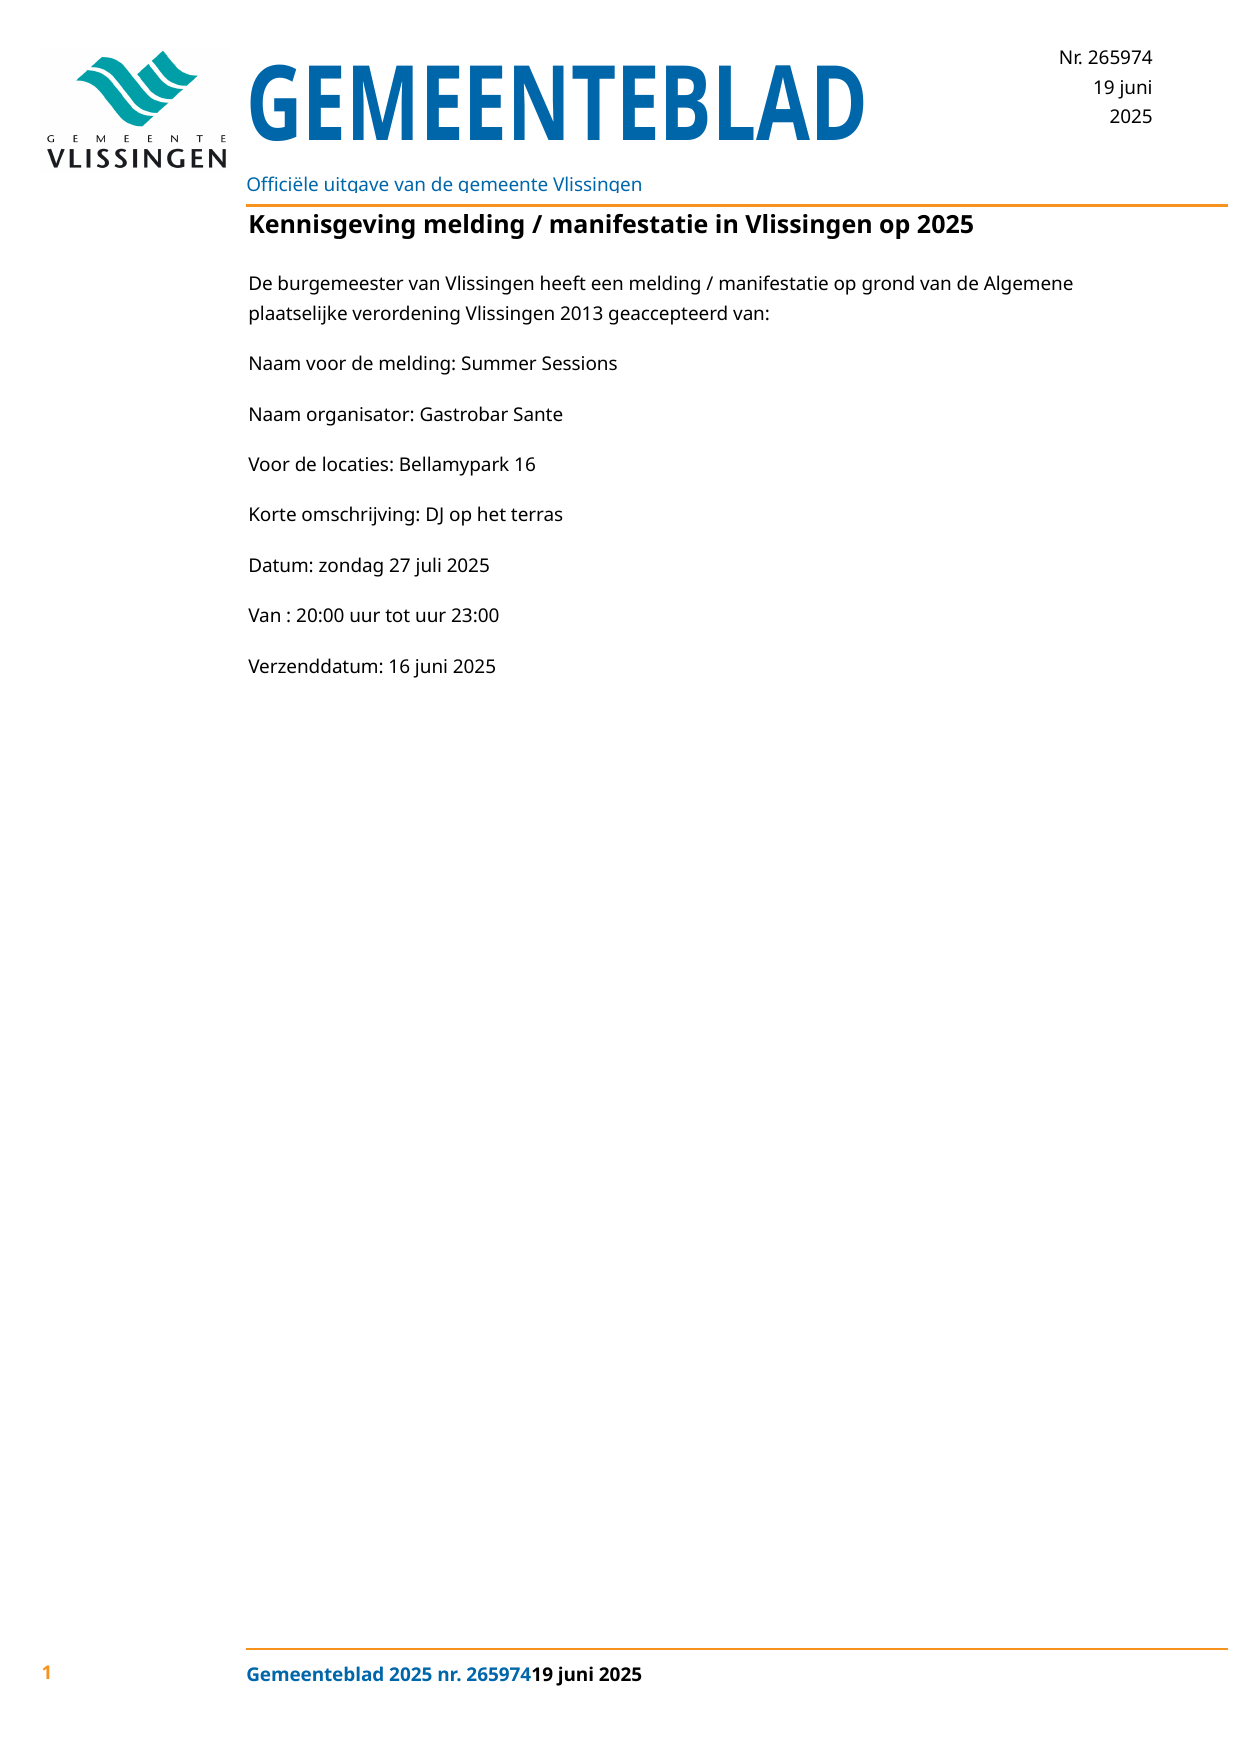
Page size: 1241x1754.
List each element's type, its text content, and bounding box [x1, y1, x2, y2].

text Verzenddatum: 16 juni 2025 [248, 653, 1152, 678]
text Voor de locaties: Bellamypark 16 [248, 451, 1152, 477]
text Korte omschrijving: DJ op het terras [248, 502, 1152, 527]
text Kennisgeving melding / manifestatie in Vlissingen op 2025 [248, 207, 1152, 241]
text Naam voor de melding: Summer Sessions [248, 350, 1152, 376]
picture [41, 47, 231, 172]
text Datum: zondag 27 juli 2025 [248, 552, 1152, 578]
text Naam organisator: Gastrobar Sante [248, 401, 1152, 426]
text De burgemeester van Vlissingen heeft een melding / manifestatie op grond van de Algemene plaatselijke verordening Vlissingen 2013 geaccepteerd van: [248, 270, 1152, 326]
text Van : 20:00 uur tot uur 23:00 [248, 602, 1152, 628]
